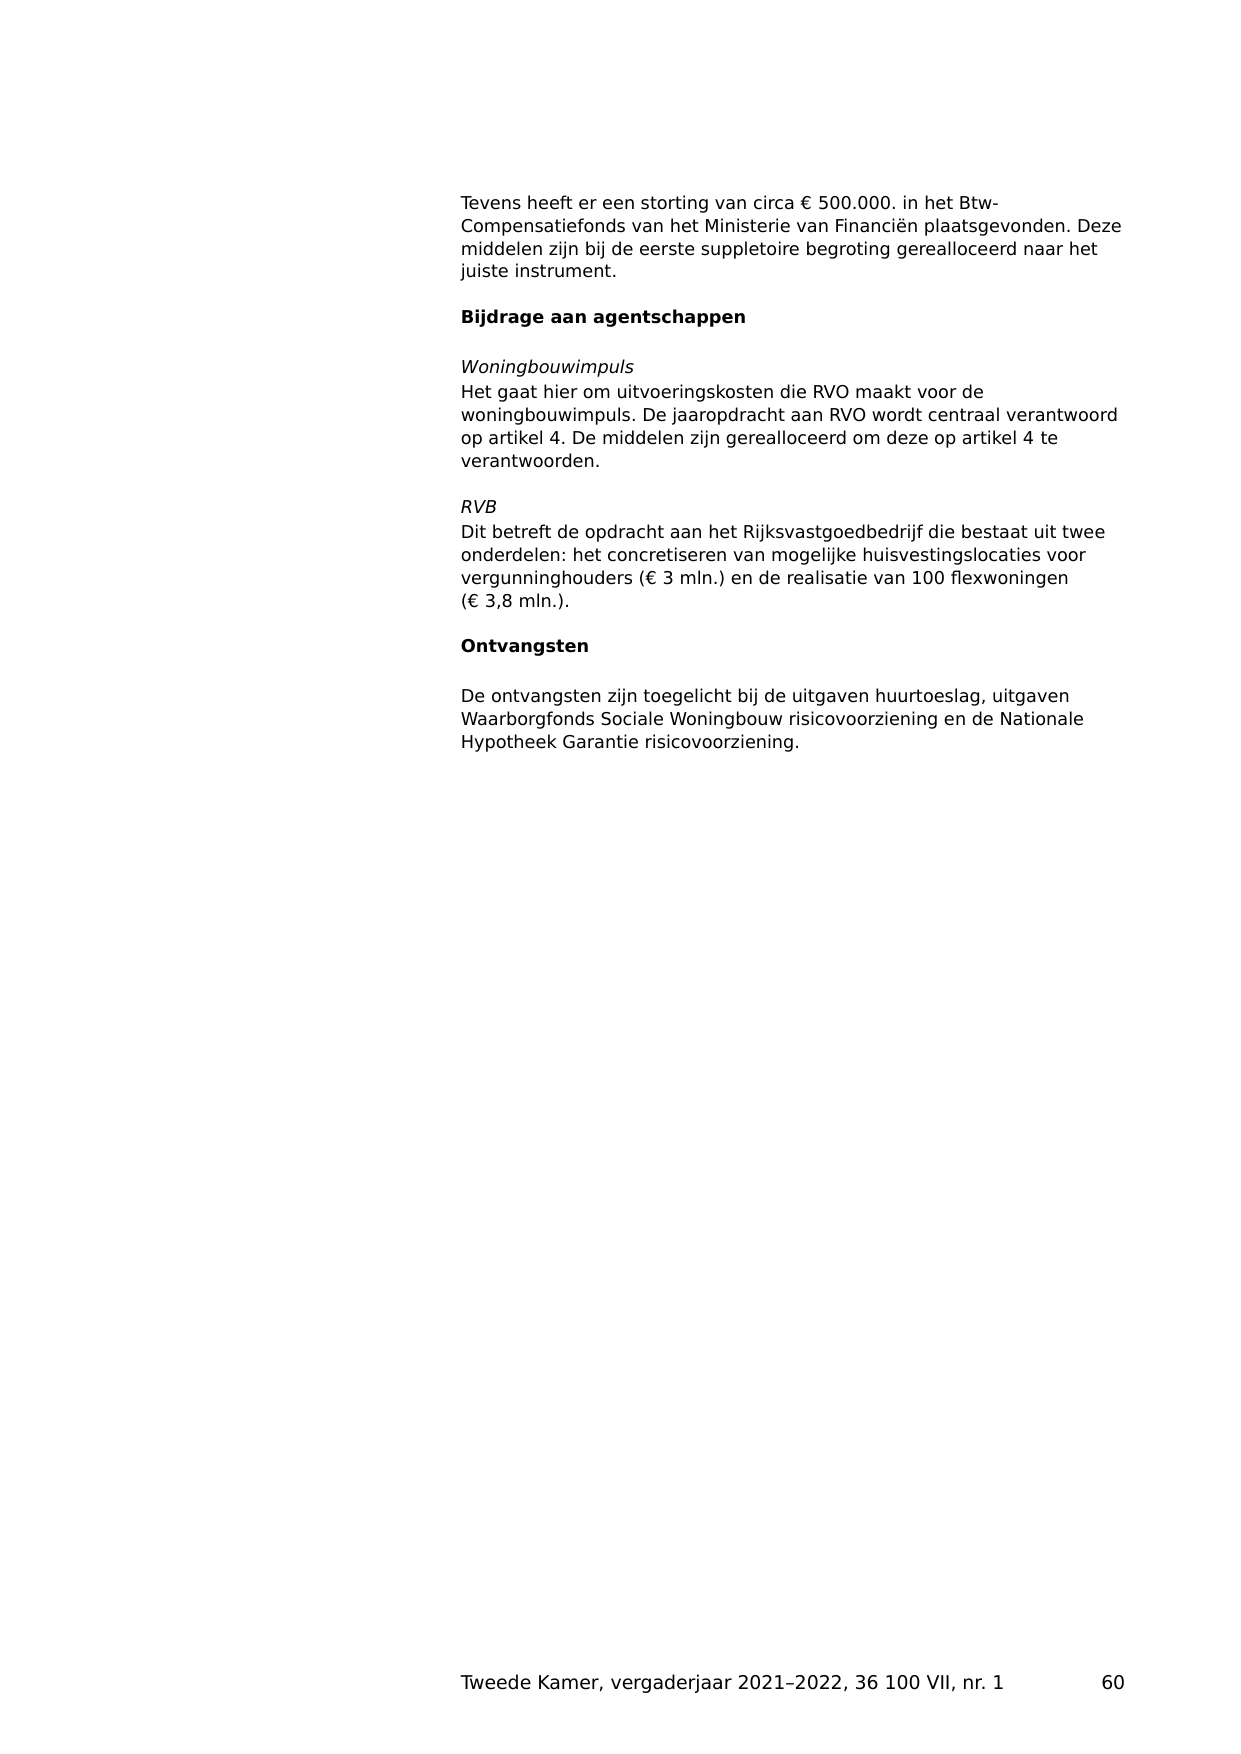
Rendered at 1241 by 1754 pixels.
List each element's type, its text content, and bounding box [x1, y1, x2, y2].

text Dit betreft de opdracht aan het Rijksvastgoedbedrijf die bestaat uit twee onderdelen: het concretiseren van mogelijke huisvestingslocaties voor vergunninghouders (€ 3 mln.) en de realisatie van 100 flexwoningen (€ 3,8 mln.). [461, 520, 1125, 612]
text Woningbouwimpuls [461, 355, 1125, 378]
text Tevens heeft er een storting van circa € 500.000. in het Btw-Compensatiefonds van het Ministerie van Financiën plaatsgevonden. Deze middelen zijn bij de eerste suppletoire begroting gerealloceerd naar het juiste instrument. [461, 191, 1125, 282]
text Ontvangsten [461, 634, 1125, 657]
text RVB [461, 495, 1125, 518]
text Bijdrage aan agentschappen [461, 305, 1125, 328]
text Het gaat hier om uitvoeringskosten die RVO maakt voor de woningbouwimpuls. De jaaropdracht aan RVO wordt centraal verantwoord op artikel 4. De middelen zijn gerealloceerd om deze op artikel 4 te verantwoorden. [461, 380, 1125, 472]
text De ontvangsten zijn toegelicht bij de uitgaven huurtoeslag, uitgaven Waarborgfonds Sociale Woningbouw risicovoorziening en de Nationale Hypotheek Garantie risicovoorziening. [461, 684, 1125, 753]
